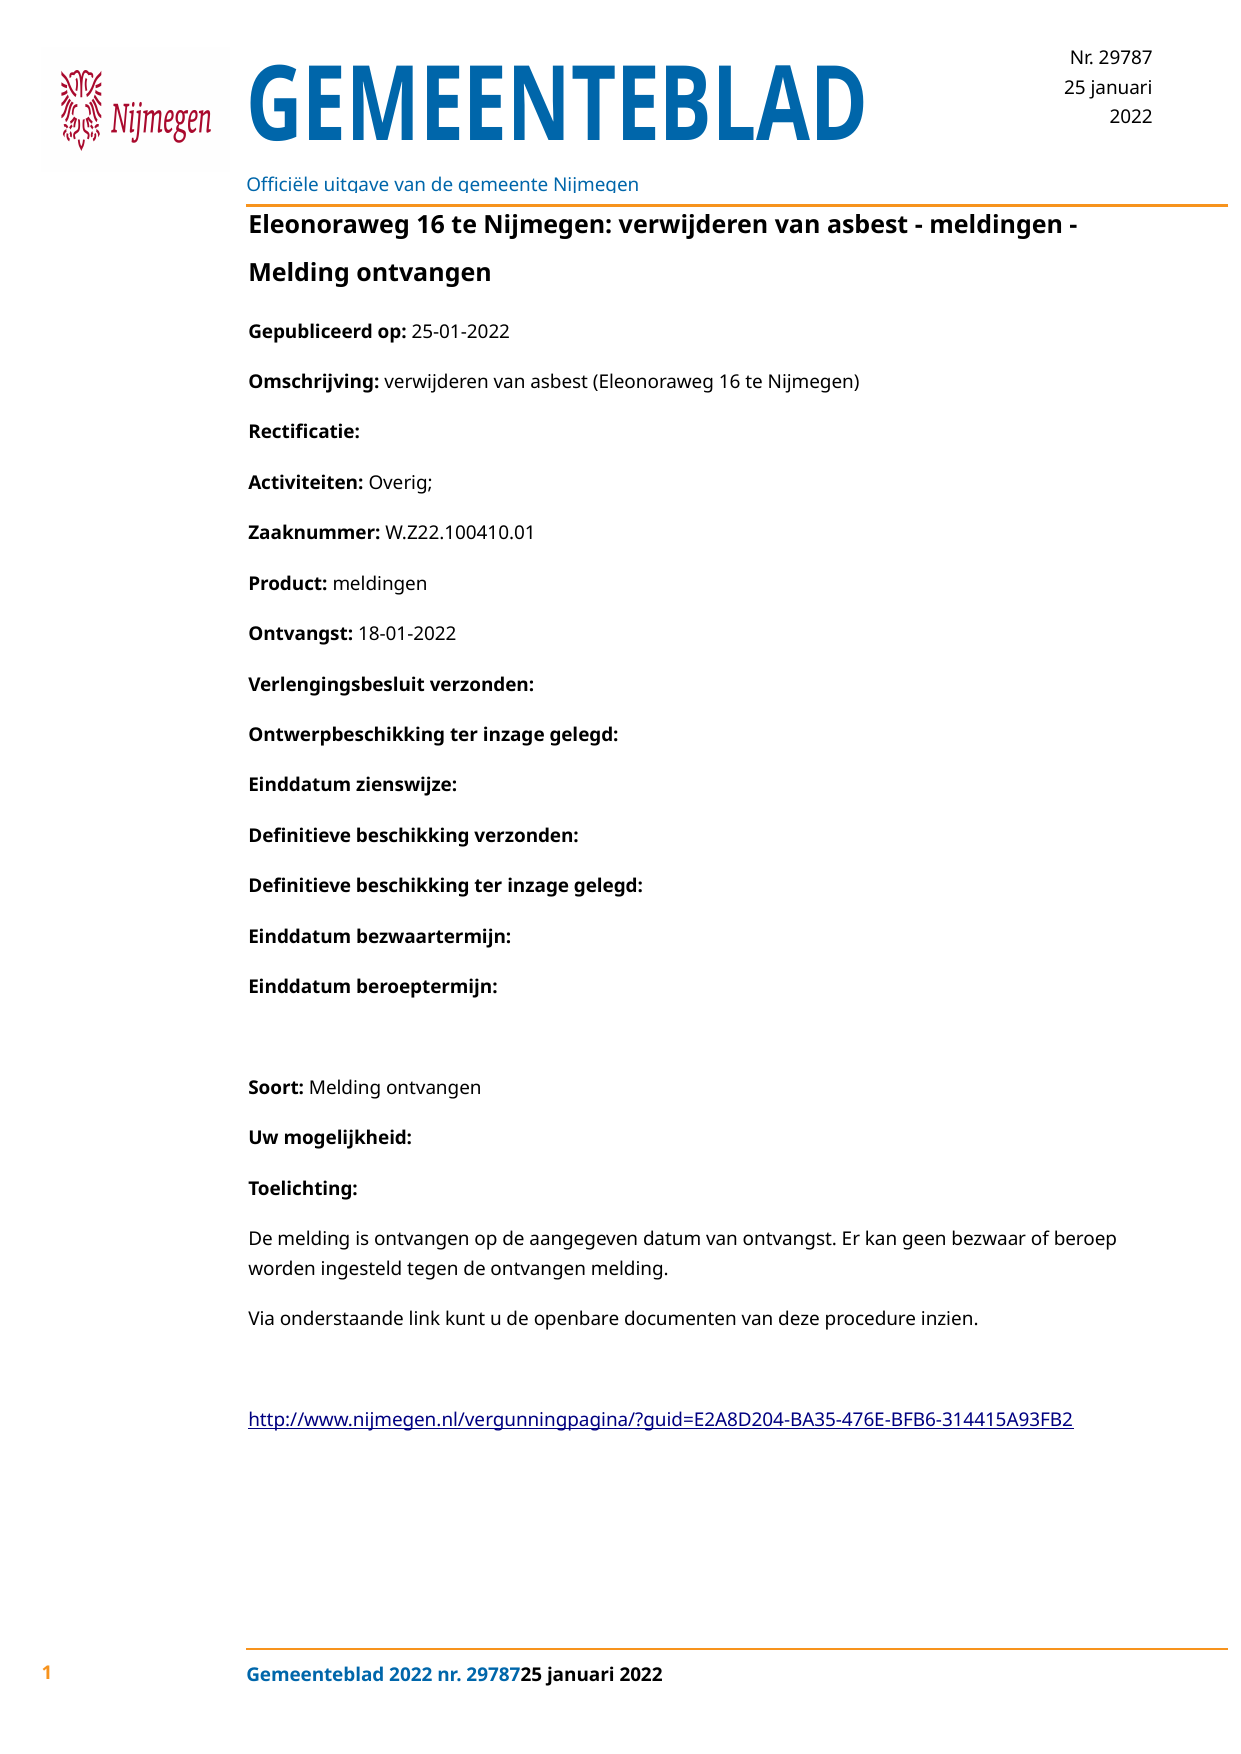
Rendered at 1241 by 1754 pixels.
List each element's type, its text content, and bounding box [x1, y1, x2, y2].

text Zaaknummer: W.Z22.100410.01 [248, 519, 1152, 545]
text Einddatum beroeptermijn: [248, 973, 1152, 999]
text Toelichting: [248, 1175, 1152, 1201]
text Omschrijving: verwijderen van asbest (Eleonoraweg 16 te Nijmegen) [248, 368, 1152, 394]
text Einddatum zienswijze: [248, 772, 1152, 797]
text Product: meldingen [248, 570, 1152, 596]
text Ontwerpbeschikking ter inzage gelegd: [248, 721, 1152, 747]
text http://www.nijmegen.nl/vergunningpagina/?guid=E2A8D204-BA35-476E-BFB6-314415A93FB2 [248, 1406, 1152, 1432]
text Soort: Melding ontvangen [248, 1074, 1152, 1100]
text Einddatum bezwaartermijn: [248, 923, 1152, 949]
text Definitieve beschikking ter inzage gelegd: [248, 872, 1152, 898]
text Verlengingsbesluit verzonden: [248, 671, 1152, 697]
text Gepubliceerd op: 25-01-2022 [248, 318, 1152, 344]
text De melding is ontvangen op de aangegeven datum van ontvangst. Er kan geen bezwaar of beroep worden ingesteld tegen de ontvangen melding. [248, 1225, 1152, 1281]
text Definitieve beschikking verzonden: [248, 822, 1152, 848]
text Rectificatie: [248, 419, 1152, 444]
text Uw mogelijkheid: [248, 1124, 1152, 1150]
picture [41, 47, 231, 172]
text Via onderstaande link kunt u de openbare documenten van deze procedure inzien. [248, 1305, 1152, 1331]
text Activiteiten: Overig; [248, 469, 1152, 495]
text Ontvangst: 18-01-2022 [248, 620, 1152, 646]
text Eleonoraweg 16 te Nijmegen: verwijderen van asbest - meldingen - Melding ontvangen [248, 207, 1152, 288]
